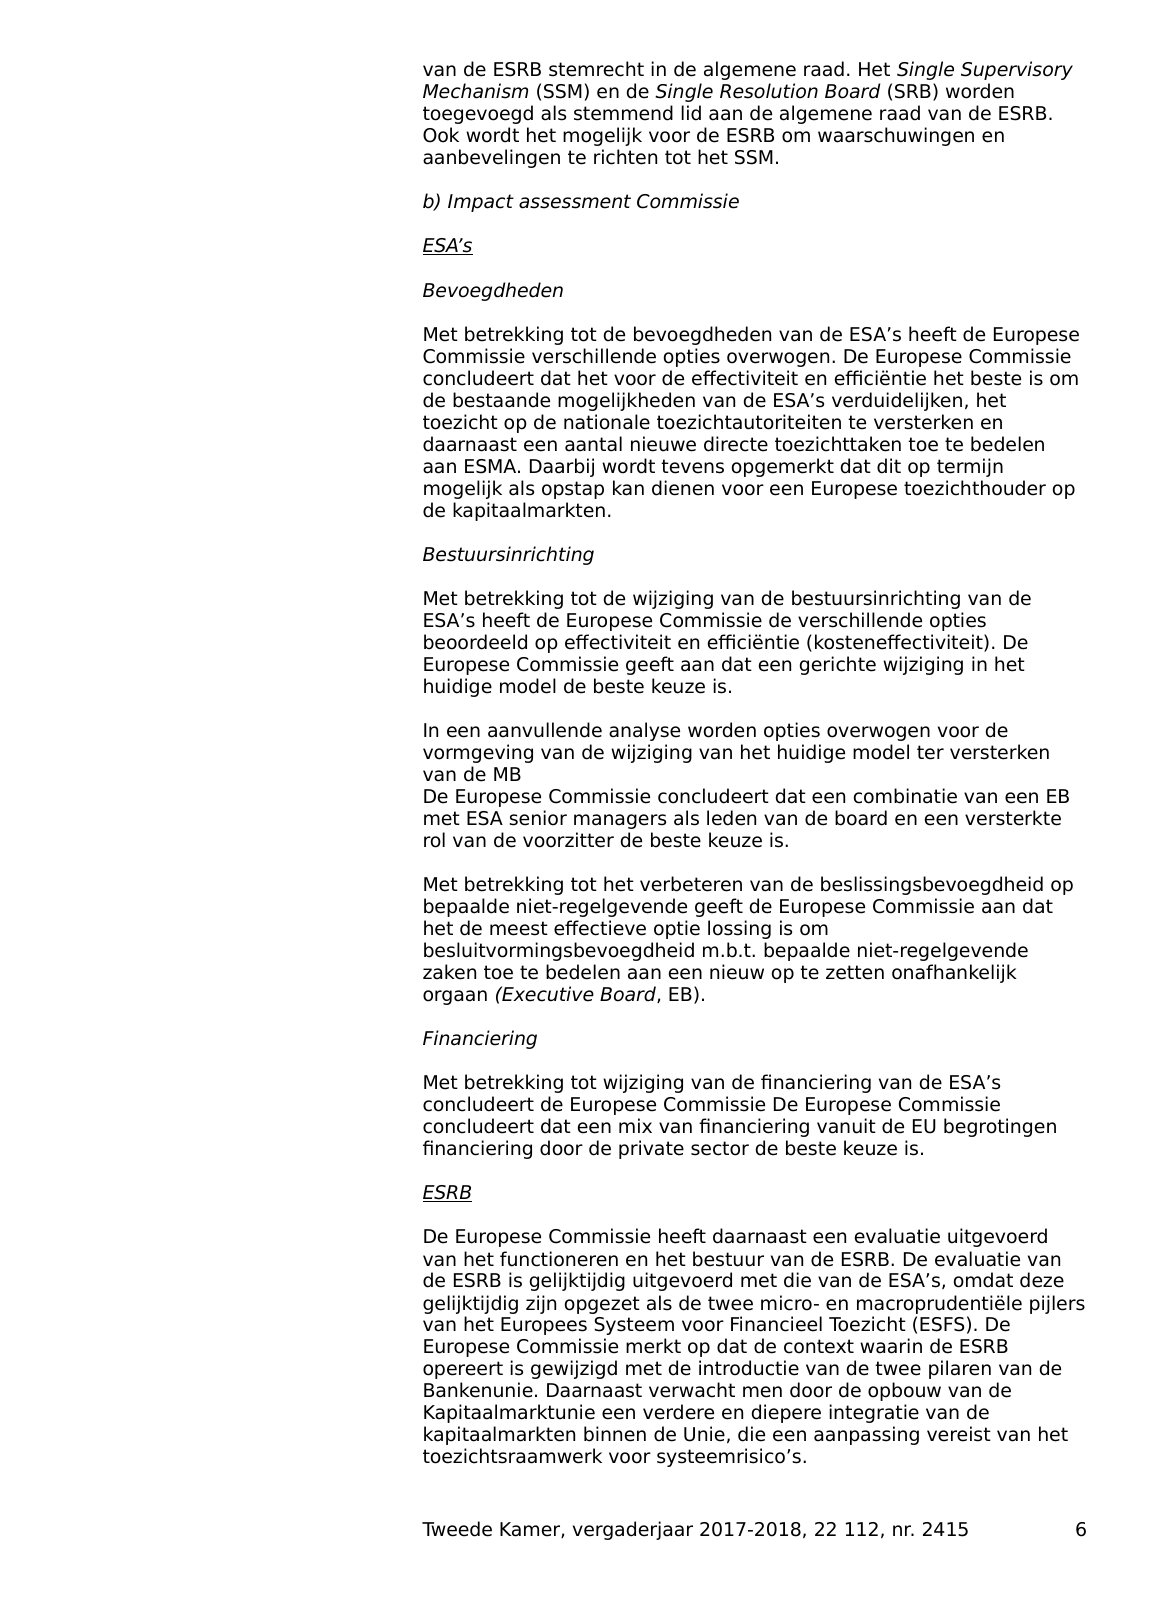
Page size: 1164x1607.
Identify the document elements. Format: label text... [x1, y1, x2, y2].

subtitle Bestuursinrichting [422, 544, 1087, 566]
text De Europese Commissie heeft daarnaast een evaluatie uitgevoerd van het functioneren en het bestuur van de ESRB. De evaluatie van de ESRB is gelijktijdig uitgevoerd met die van de ESA’s, omdat deze gelijktijdig zijn opgezet als de twee micro- en macroprudentiële pijlers van het Europees Systeem voor Financieel Toezicht (ESFS). De Europese Commissie merkt op dat de context waarin de ESRB opereert is gewijzigd met de introductie van de twee pilaren van de Bankenunie. Daarnaast verwacht men door de opbouw van de Kapitaalmarktunie een verdere en diepere integratie van de kapitaalmarkten binnen de Unie, die een aanpassing vereist van het toezichtsraamwerk voor systeemrisico’s. [422, 1226, 1087, 1468]
text De Europese Commissie concludeert dat een combinatie van een EB met ESA senior managers als leden van de board en een versterkte rol van de voorzitter de beste keuze is. [422, 786, 1087, 852]
text van de ESRB stemrecht in de algemene raad. Het Single Supervisory Mechanism (SSM) en de Single Resolution Board (SRB) worden toegevoegd als stemmend lid aan de algemene raad van de ESRB. Ook wordt het mogelijk voor de ESRB om waarschuwingen en aanbevelingen te richten tot het SSM. [422, 59, 1087, 169]
text In een aanvullende analyse worden opties overwogen voor de vormgeving van de wijziging van het huidige model ter versterken van de MB [422, 720, 1087, 786]
subtitle ESA’s [422, 235, 1087, 257]
subtitle b) Impact assessment Commissie [422, 191, 1087, 213]
subtitle Bevoegdheden [422, 279, 1087, 301]
text Met betrekking tot het verbeteren van de beslissingsbevoegdheid op bepaalde niet-regelgevende geeft de Europese Commissie aan dat het de meest effectieve optie lossing is om besluitvormingsbevoegdheid m.b.t. bepaalde niet-regelgevende zaken toe te bedelen aan een nieuw op te zetten onafhankelijk orgaan (Executive Board, EB). [422, 874, 1087, 1006]
subtitle Financiering [422, 1028, 1087, 1050]
text Met betrekking tot de bevoegdheden van de ESA’s heeft de Europese Commissie verschillende opties overwogen. De Europese Commissie concludeert dat het voor de effectiviteit en efficiëntie het beste is om de bestaande mogelijkheden van de ESA’s verduidelijken, het toezicht op de nationale toezichtautoriteiten te versterken en daarnaast een aantal nieuwe directe toezichttaken toe te bedelen aan ESMA. Daarbij wordt tevens opgemerkt dat dit op termijn mogelijk als opstap kan dienen voor een Europese toezichthouder op de kapitaalmarkten. [422, 324, 1087, 521]
text Met betrekking tot wijziging van de financiering van de ESA’s concludeert de Europese Commissie De Europese Commissie concludeert dat een mix van financiering vanuit de EU begrotingen financiering door de private sector de beste keuze is. [422, 1072, 1087, 1160]
subtitle ESRB [422, 1182, 1087, 1204]
text Met betrekking tot de wijziging van de bestuursinrichting van de ESA’s heeft de Europese Commissie de verschillende opties beoordeeld op effectiviteit en efficiëntie (kosteneffectiviteit). De Europese Commissie geeft aan dat een gerichte wijziging in het huidige model de beste keuze is. [422, 588, 1087, 698]
